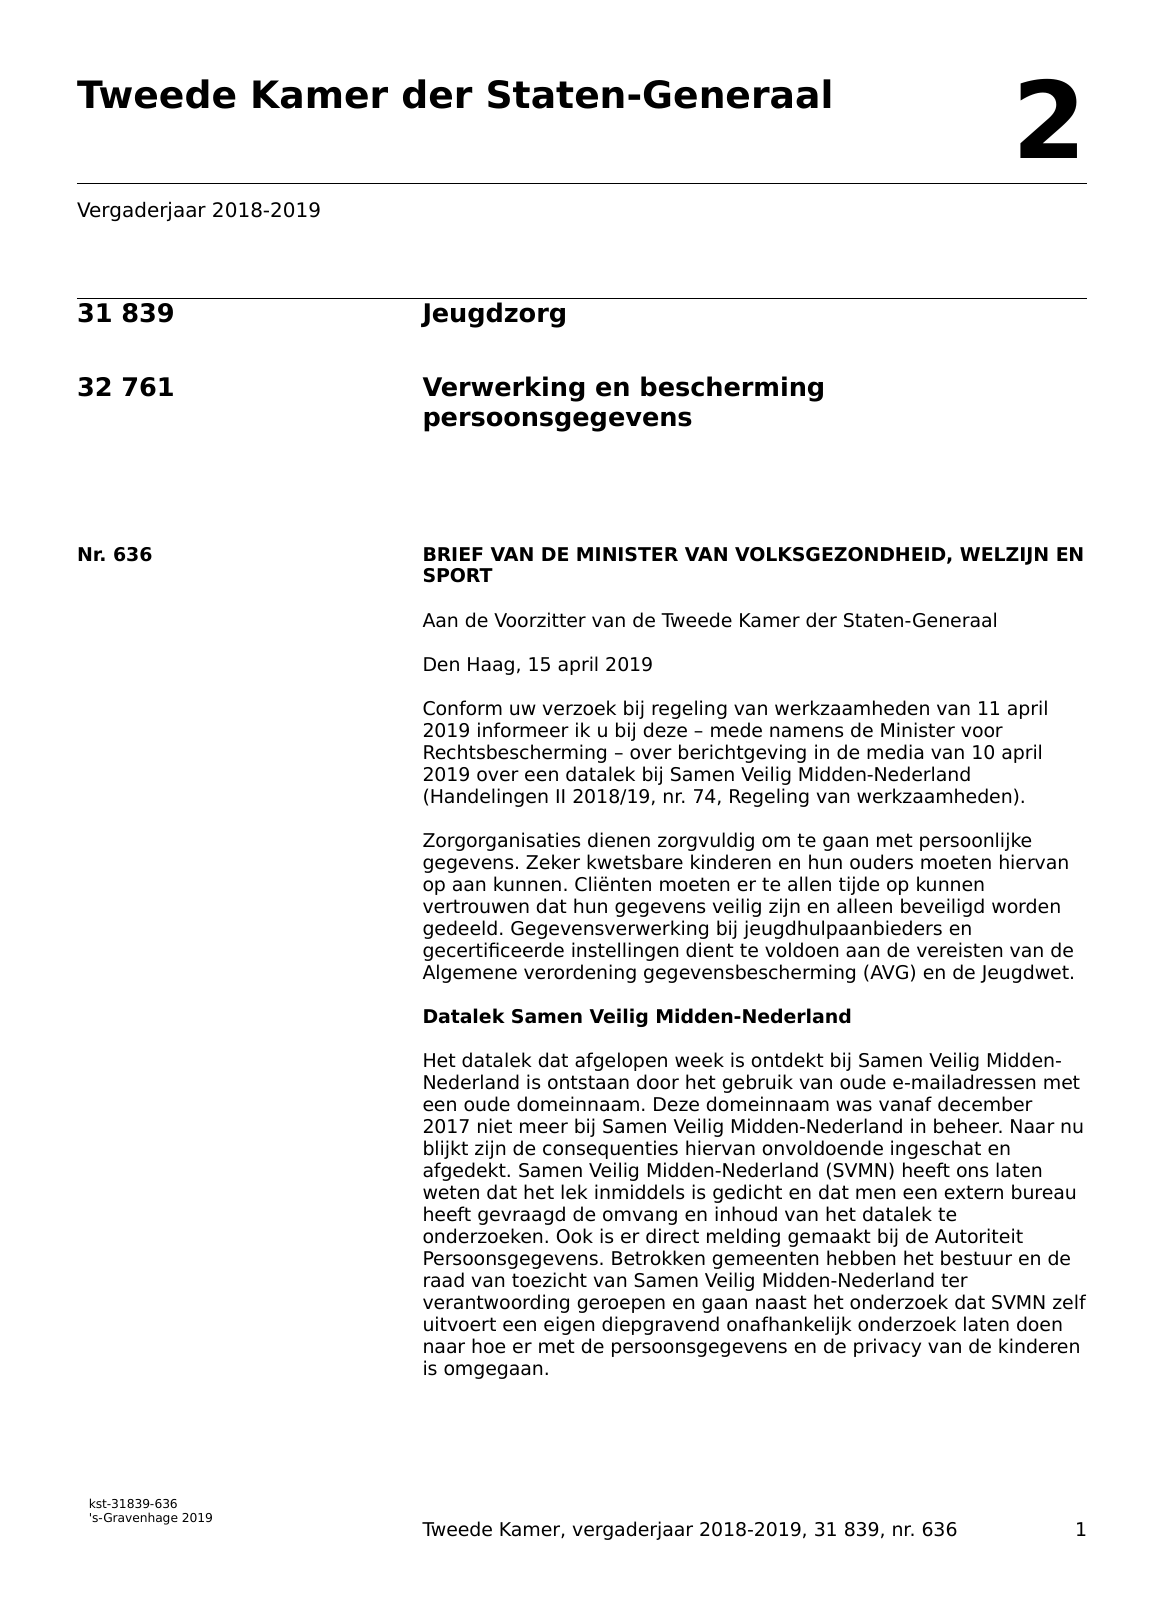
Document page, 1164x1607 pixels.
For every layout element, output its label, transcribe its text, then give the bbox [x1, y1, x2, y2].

table_header 2 [886, 59, 1087, 183]
subtitle Nr. 636 BRIEF VAN DE MINISTER VAN VOLKSGEZONDHEID, WELZIJN EN SPORT [77, 543, 1087, 587]
text 's-Gravenhage 2019 [88, 1511, 323, 1525]
text Zorgorganisaties dienen zorgvuldig om te gaan met persoonlijke gegevens. Zeker kwetsbare kinderen en hun ouders moeten hiervan op aan kunnen. Cliënten moeten er te allen tijde op kunnen vertrouwen dat hun gegevens veilig zijn en alleen beveiligd worden gedeeld. Gegevensverwerking bij jeugdhulpaanbieders en gecertificeerde instellingen dient te voldoen aan de vereisten van de Algemene verordening gegevensbescherming (AVG) en de Jeugdwet. [422, 830, 1087, 984]
text Aan de Voorzitter van de Tweede Kamer der Staten-Generaal [422, 609, 1087, 632]
table_cell Vergaderjaar 2018-2019 [77, 184, 1087, 298]
text Den Haag, 15 april 2019 [422, 654, 1087, 676]
text Conform uw verzoek bij regeling van werkzaamheden van 11 april 2019 informeer ik u bij deze – mede namens de Minister voor Rechtsbescherming – over berichtgeving in de media van 10 april 2019 over een datalek bij Samen Veilig Midden-Nederland (Handelingen II 2018/19, nr. 74, Regeling van werkzaamheden). [422, 698, 1087, 808]
table_header Tweede Kamer der Staten-Generaal [77, 59, 886, 183]
text kst-31839-636 [88, 1497, 323, 1511]
subtitle 32 761 Verwerking en bescherming persoonsgegevens [77, 373, 1087, 432]
text Het datalek dat afgelopen week is ontdekt bij Samen Veilig Midden-Nederland is ontstaan door het gebruik van oude e-mailadressen met een oude domeinnaam. Deze domeinnaam was vanaf december 2017 niet meer bij Samen Veilig Midden-Nederland in beheer. Naar nu blijkt zijn de consequenties hiervan onvoldoende ingeschat en afgedekt. Samen Veilig Midden-Nederland (SVMN) heeft ons laten weten dat het lek inmiddels is gedicht en dat men een extern bureau heeft gevraagd de omvang en inhoud van het datalek te onderzoeken. Ook is er direct melding gemaakt bij de Autoriteit Persoonsgegevens. Betrokken gemeenten hebben het bestuur en de raad van toezicht van Samen Veilig Midden-Nederland ter verantwoording geroepen en gaan naast het onderzoek dat SVMN zelf uitvoert een eigen diepgravend onafhankelijk onderzoek laten doen naar hoe er met de persoonsgegevens en de privacy van de kinderen is omgegaan. [422, 1050, 1087, 1380]
subtitle Datalek Samen Veilig Midden-Nederland [422, 1006, 1087, 1028]
subtitle 31 839 Jeugdzorg [77, 299, 1087, 329]
